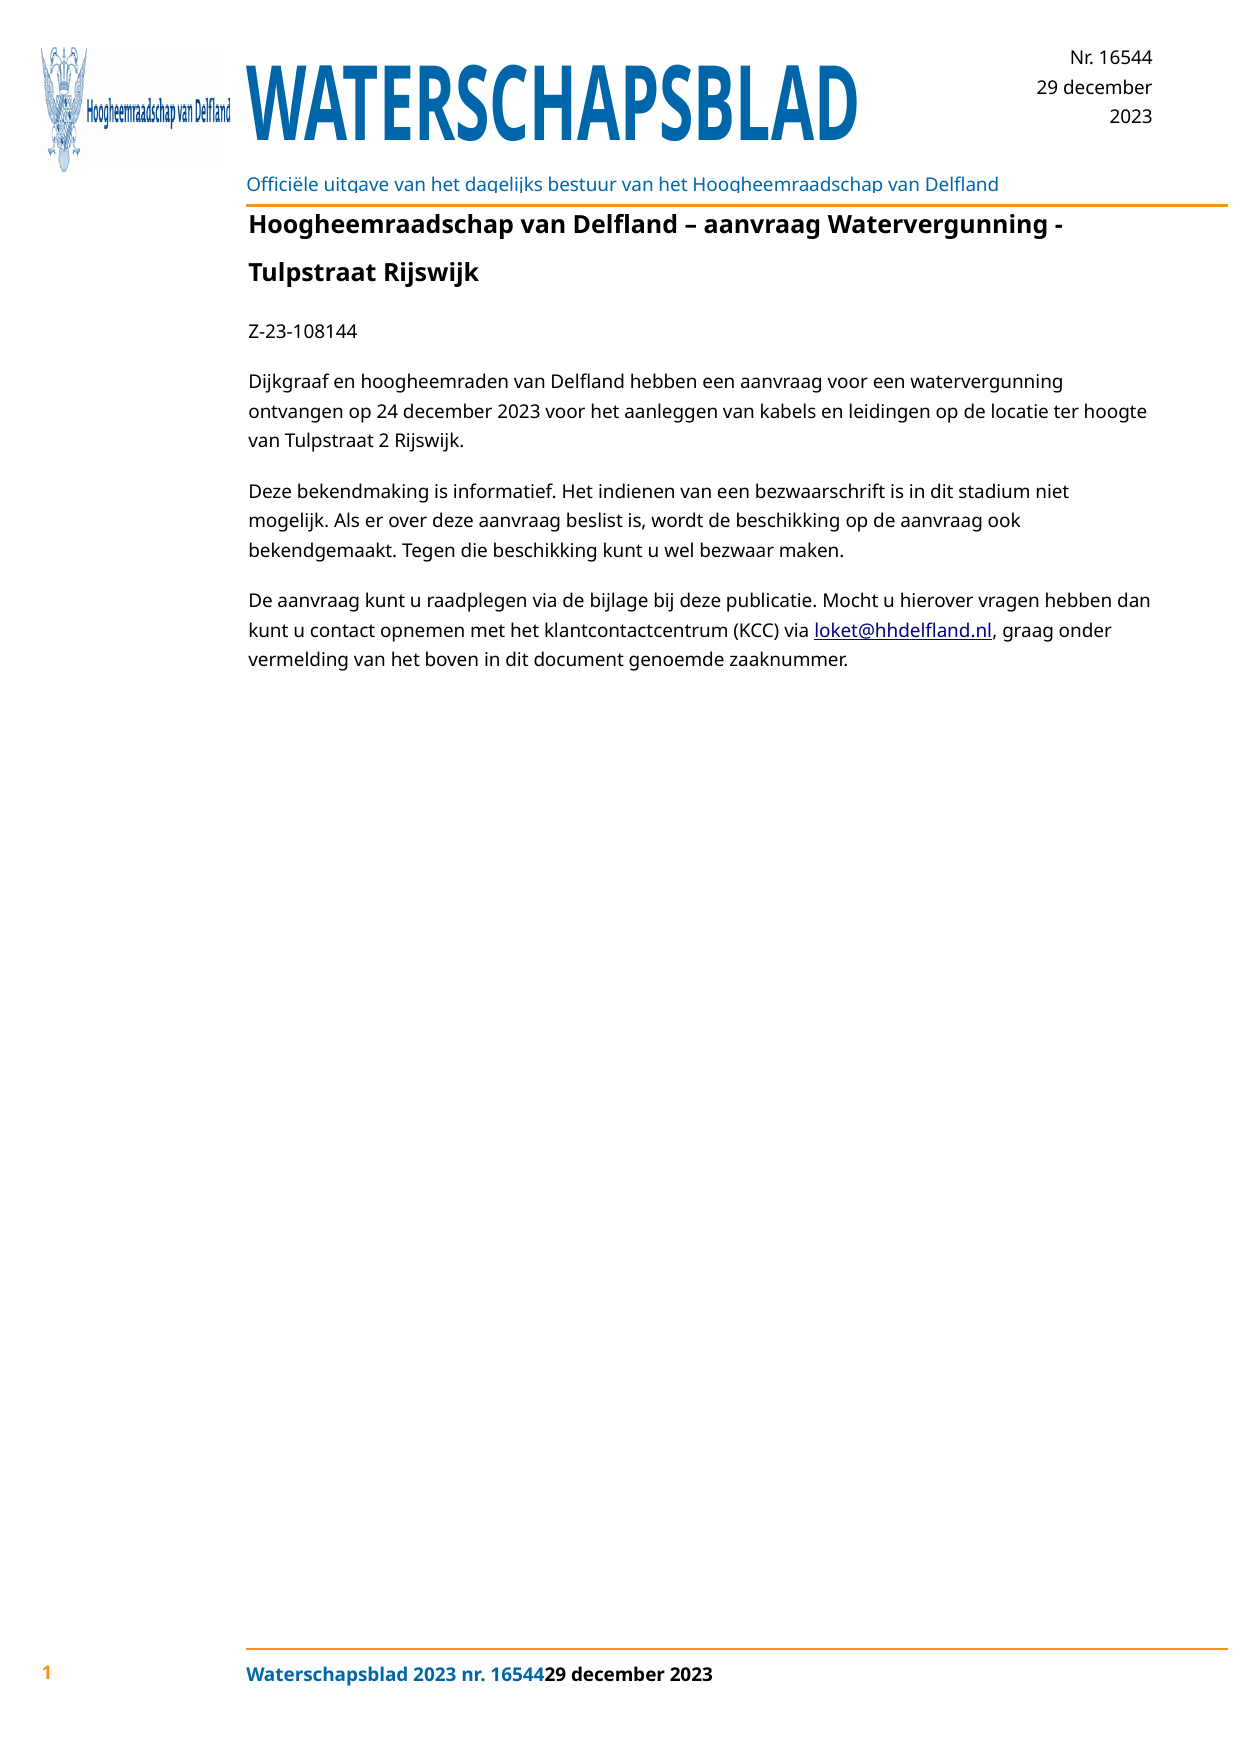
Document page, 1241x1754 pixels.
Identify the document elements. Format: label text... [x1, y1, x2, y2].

text Hoogheemraadschap van Delfland – aanvraag Watervergunning - Tulpstraat Rijswijk [248, 207, 1152, 288]
text Dijkgraaf en hoogheemraden van Delfland hebben een aanvraag voor een watervergunning ontvangen op 24 december 2023 voor het aanleggen van kabels en leidingen op de locatie ter hoogte van Tulpstraat 2 Rijswijk. [248, 368, 1152, 453]
picture [41, 47, 231, 172]
text Z-23-108144 [248, 318, 1152, 344]
text Deze bekendmaking is informatief. Het indienen van een bezwaarschrift is in dit stadium niet mogelijk. Als er over deze aanvraag beslist is, wordt de beschikking op de aanvraag ook bekendgemaakt. Tegen die beschikking kunt u wel bezwaar maken. [248, 478, 1152, 563]
text De aanvraag kunt u raadplegen via de bijlage bij deze publicatie. Mocht u hierover vragen hebben dan kunt u contact opnemen met het klantcontactcentrum (KCC) via loket@hhdelfland.nl, graag onder vermelding van het boven in dit document genoemde zaaknummer. [248, 587, 1152, 672]
